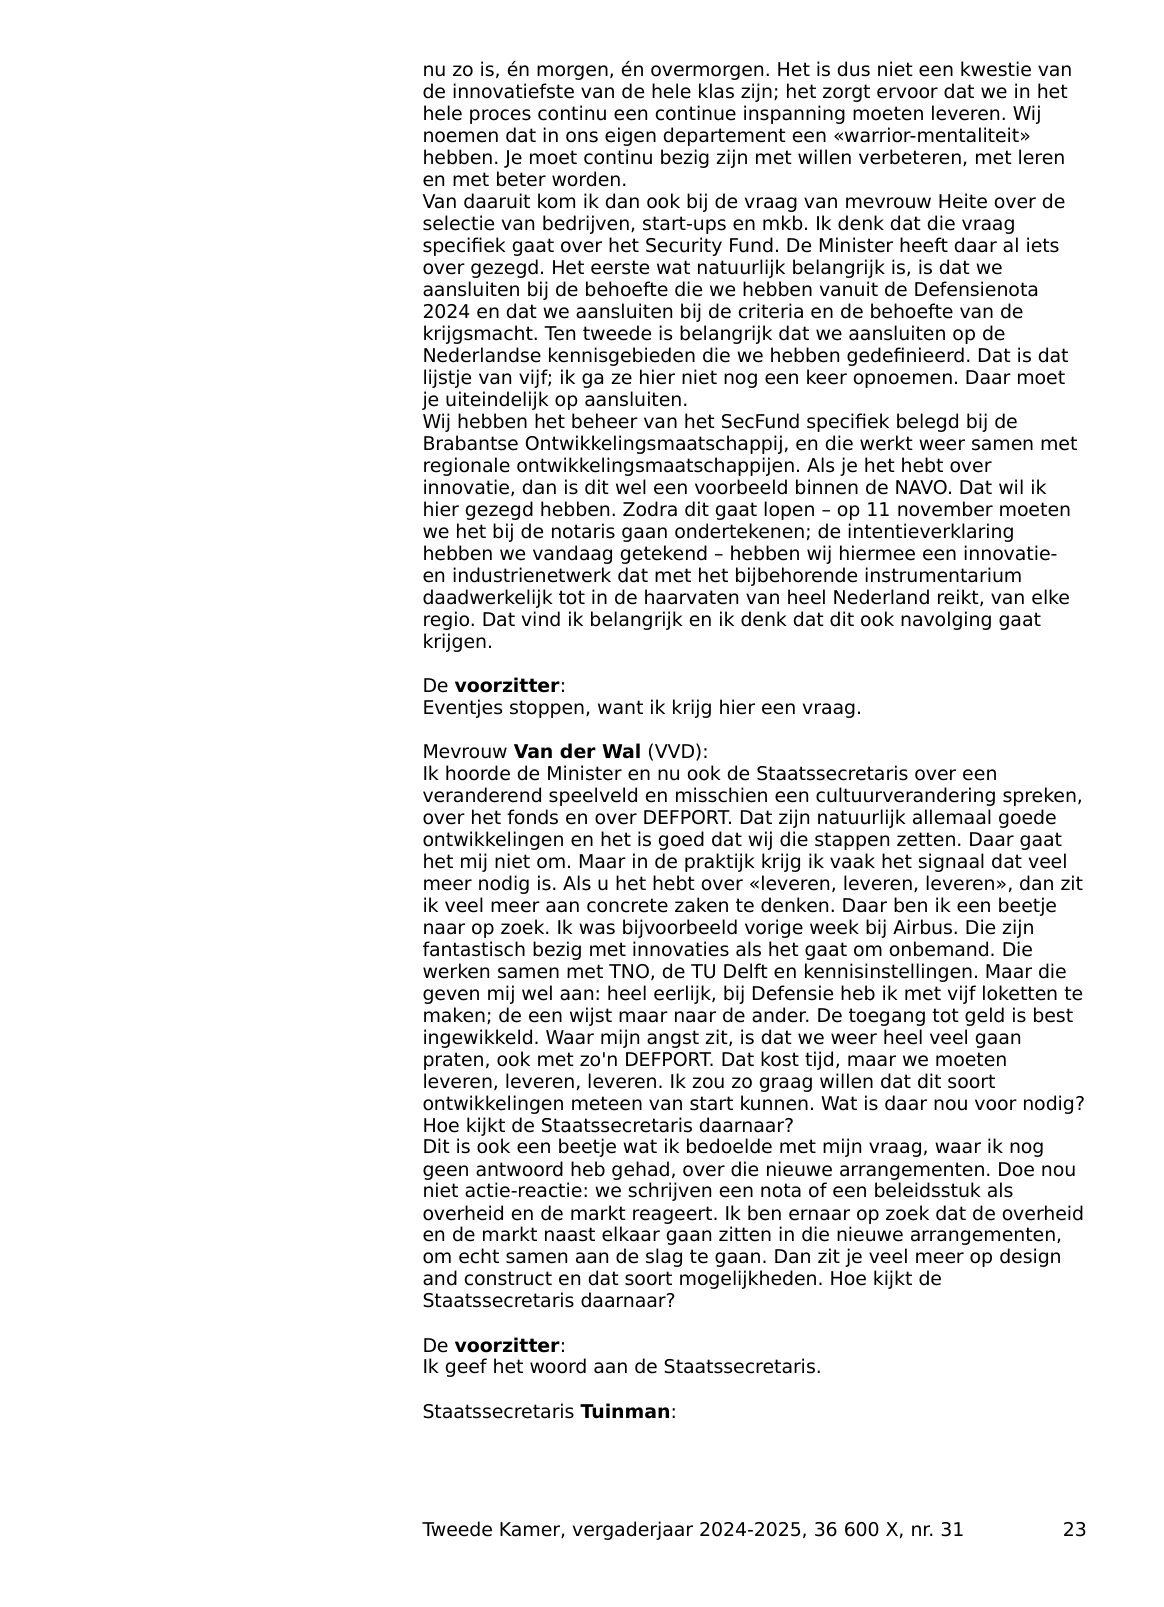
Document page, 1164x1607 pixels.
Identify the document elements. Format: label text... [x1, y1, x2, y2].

text Mevrouw Van der Wal (VVD): [422, 741, 1087, 763]
text Ik hoorde de Minister en nu ook de Staatssecretaris over een veranderend speelveld en misschien een cultuurverandering spreken, over het fonds en over DEFPORT. Dat zijn natuurlijk allemaal goede ontwikkelingen en het is goed dat wij die stappen zetten. Daar gaat het mij niet om. Maar in de praktijk krijg ik vaak het signaal dat veel meer nodig is. Als u het hebt over «leveren, leveren, leveren», dan zit ik veel meer aan concrete zaken te denken. Daar ben ik een beetje naar op zoek. Ik was bijvoorbeeld vorige week bij Airbus. Die zijn fantastisch bezig met innovaties als het gaat om onbemand. Die werken samen met TNO, de TU Delft en kennisinstellingen. Maar die geven mij wel aan: heel eerlijk, bij Defensie heb ik met vijf loketten te maken; de een wijst maar naar de ander. De toegang tot geld is best ingewikkeld. Waar mijn angst zit, is dat we weer heel veel gaan praten, ook met zo'n DEFPORT. Dat kost tijd, maar we moeten leveren, leveren, leveren. Ik zou zo graag willen dat dit soort ontwikkelingen meteen van start kunnen. Wat is daar nou voor nodig? Hoe kijkt de Staatssecretaris daarnaar? [422, 763, 1087, 1136]
text De voorzitter: [422, 1334, 1087, 1356]
text Dit is ook een beetje wat ik bedoelde met mijn vraag, waar ik nog geen antwoord heb gehad, over die nieuwe arrangementen. Doe nou niet actie-reactie: we schrijven een nota of een beleidsstuk als overheid en de markt reageert. Ik ben ernaar op zoek dat de overheid en de markt naast elkaar gaan zitten in die nieuwe arrangementen, om echt samen aan de slag te gaan. Dan zit je veel meer op design and construct en dat soort mogelijkheden. Hoe kijkt de Staatssecretaris daarnaar? [422, 1136, 1087, 1312]
text Staatssecretaris Tuinman: [422, 1401, 1087, 1423]
text Eventjes stoppen, want ik krijg hier een vraag. [422, 697, 1087, 719]
text Van daaruit kom ik dan ook bij de vraag van mevrouw Heite over de selectie van bedrijven, start-ups en mkb. Ik denk dat die vraag specifiek gaat over het Security Fund. De Minister heeft daar al iets over gezegd. Het eerste wat natuurlijk belangrijk is, is dat we aansluiten bij de behoefte die we hebben vanuit de Defensienota 2024 en dat we aansluiten bij de criteria en de behoefte van de krijgsmacht. Ten tweede is belangrijk dat we aansluiten op de Nederlandse kennisgebieden die we hebben gedefinieerd. Dat is dat lijstje van vijf; ik ga ze hier niet nog een keer opnoemen. Daar moet je uiteindelijk op aansluiten. [422, 191, 1087, 411]
text De voorzitter: [422, 675, 1087, 697]
text nu zo is, én morgen, én overmorgen. Het is dus niet een kwestie van de innovatiefste van de hele klas zijn; het zorgt ervoor dat we in het hele proces continu een continue inspanning moeten leveren. Wij noemen dat in ons eigen departement een «warrior-mentaliteit» hebben. Je moet continu bezig zijn met willen verbeteren, met leren en met beter worden. [422, 59, 1087, 191]
text Wij hebben het beheer van het SecFund specifiek belegd bij de Brabantse Ontwikkelingsmaatschappij, en die werkt weer samen met regionale ontwikkelingsmaatschappijen. Als je het hebt over innovatie, dan is dit wel een voorbeeld binnen de NAVO. Dat wil ik hier gezegd hebben. Zodra dit gaat lopen – op 11 november moeten we het bij de notaris gaan ondertekenen; de intentieverklaring hebben we vandaag getekend – hebben wij hiermee een innovatie- en industrienetwerk dat met het bijbehorende instrumentarium daadwerkelijk tot in de haarvaten van heel Nederland reikt, van elke regio. Dat vind ik belangrijk en ik denk dat dit ook navolging gaat krijgen. [422, 411, 1087, 652]
text Ik geef het woord aan de Staatssecretaris. [422, 1356, 1087, 1378]
